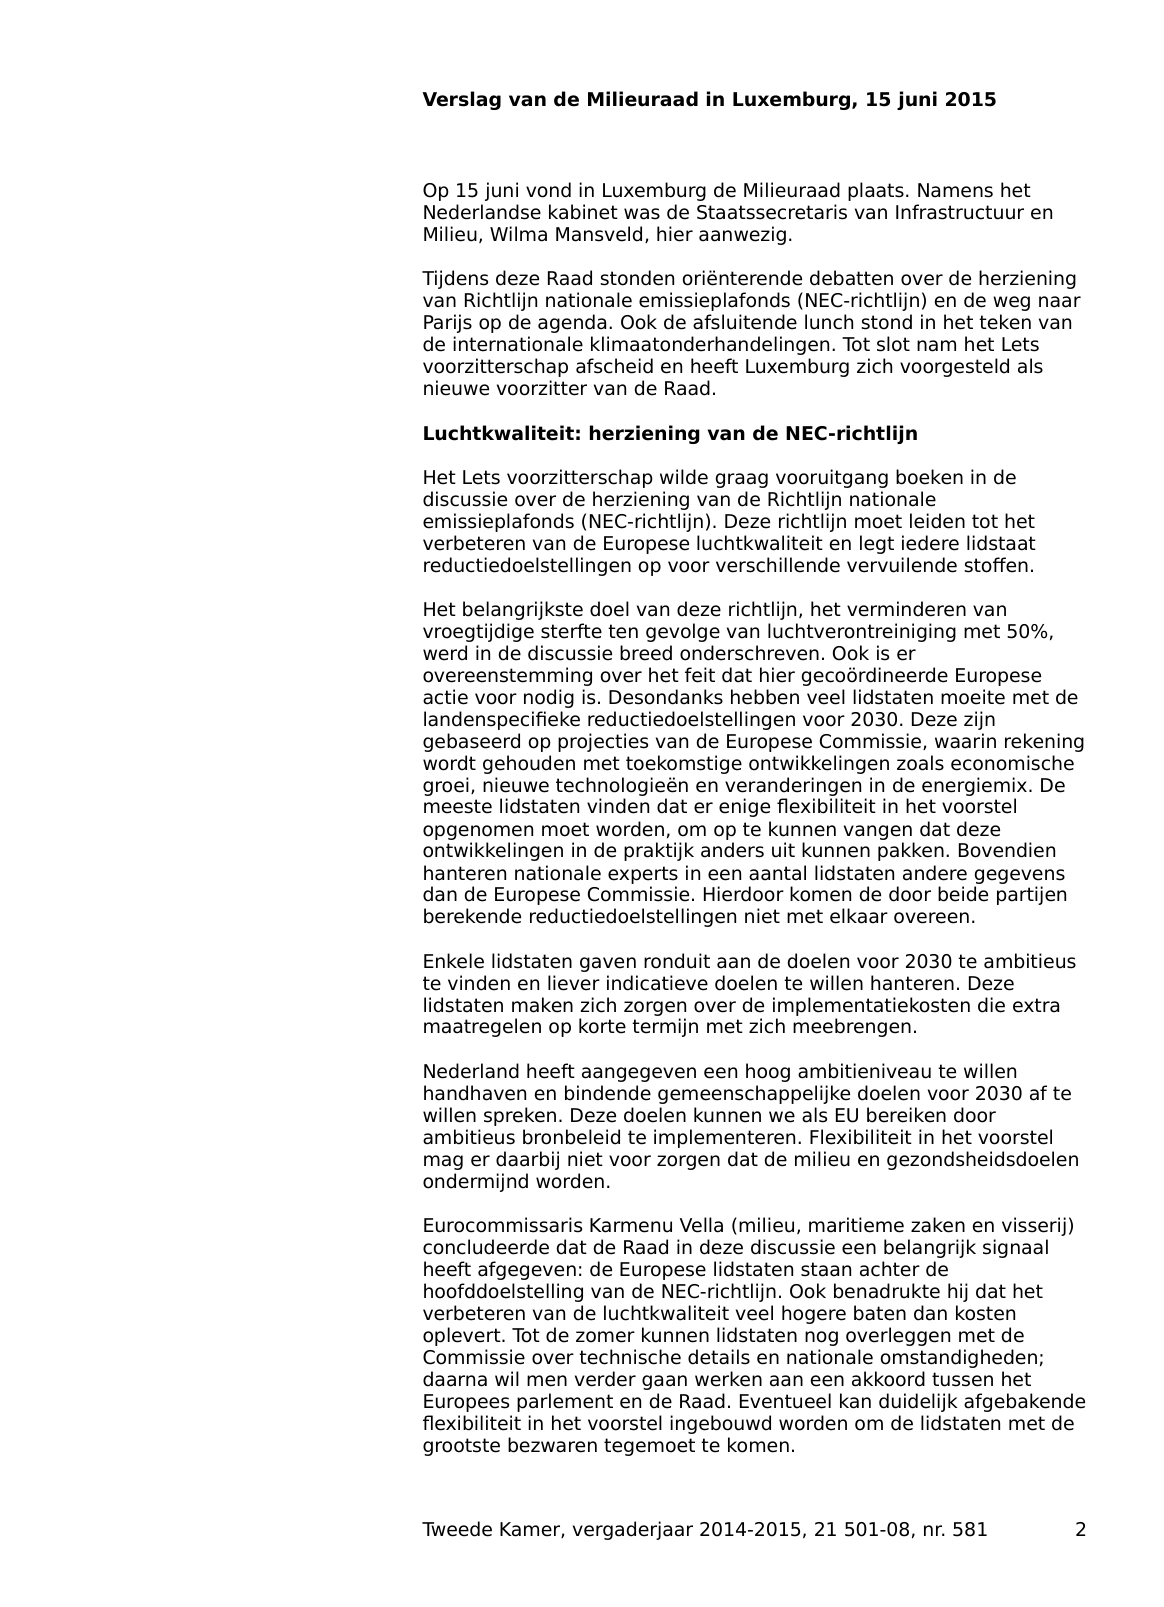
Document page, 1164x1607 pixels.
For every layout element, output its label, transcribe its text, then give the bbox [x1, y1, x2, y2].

text Op 15 juni vond in Luxemburg de Milieuraad plaats. Namens het Nederlandse kabinet was de Staatssecretaris van Infrastructuur en Milieu, Wilma Mansveld, hier aanwezig. [422, 180, 1087, 246]
text Tijdens deze Raad stonden oriënterende debatten over de herziening van Richtlijn nationale emissieplafonds (NEC-richtlijn) en de weg naar Parijs op de agenda. Ook de afsluitende lunch stond in het teken van de internationale klimaatonderhandelingen. Tot slot nam het Lets voorzitterschap afscheid en heeft Luxemburg zich voorgesteld als nieuwe voorzitter van de Raad. [422, 268, 1087, 400]
text Nederland heeft aangegeven een hoog ambitieniveau te willen handhaven en bindende gemeenschappelijke doelen voor 2030 af te willen spreken. Deze doelen kunnen we als EU bereiken door ambitieus bronbeleid te implementeren. Flexibiliteit in het voorstel mag er daarbij niet voor zorgen dat de milieu en gezondsheidsdoelen ondermijnd worden. [422, 1061, 1087, 1192]
text Enkele lidstaten gaven ronduit aan de doelen voor 2030 te ambitieus te vinden en liever indicatieve doelen te willen hanteren. Deze lidstaten maken zich zorgen over de implementatiekosten die extra maatregelen op korte termijn met zich meebrengen. [422, 951, 1087, 1038]
text Het belangrijkste doel van deze richtlijn, het verminderen van vroegtijdige sterfte ten gevolge van luchtverontreiniging met 50%, werd in de discussie breed onderschreven. Ook is er overeenstemming over het feit dat hier gecoördineerde Europese actie voor nodig is. Desondanks hebben veel lidstaten moeite met de landenspecifieke reductiedoelstellingen voor 2030. Deze zijn gebaseerd op projecties van de Europese Commissie, waarin rekening wordt gehouden met toekomstige ontwikkelingen zoals economische groei, nieuwe technologieën en veranderingen in de energiemix. De meeste lidstaten vinden dat er enige flexibiliteit in het voorstel opgenomen moet worden, om op te kunnen vangen dat deze ontwikkelingen in de praktijk anders uit kunnen pakken. Bovendien hanteren nationale experts in een aantal lidstaten andere gegevens dan de Europese Commissie. Hierdoor komen de door beide partijen berekende reductiedoelstellingen niet met elkaar overeen. [422, 599, 1087, 928]
text Eurocommissaris Karmenu Vella (milieu, maritieme zaken en visserij) concludeerde dat de Raad in deze discussie een belangrijk signaal heeft afgegeven: de Europese lidstaten staan achter de hoofddoelstelling van de NEC-richtlijn. Ook benadrukte hij dat het verbeteren van de luchtkwaliteit veel hogere baten dan kosten oplevert. Tot de zomer kunnen lidstaten nog overleggen met de Commissie over technische details en nationale omstandigheden; daarna wil men verder gaan werken aan een akkoord tussen het Europees parlement en de Raad. Eventueel kan duidelijk afgebakende flexibiliteit in het voorstel ingebouwd worden om de lidstaten met de grootste bezwaren tegemoet te komen. [422, 1215, 1087, 1456]
subtitle Verslag van de Milieuraad in Luxemburg, 15 juni 2015 [422, 89, 1087, 111]
text Het Lets voorzitterschap wilde graag vooruitgang boeken in de discussie over de herziening van de Richtlijn nationale emissieplafonds (NEC-richtlijn). Deze richtlijn moet leiden tot het verbeteren van de Europese luchtkwaliteit en legt iedere lidstaat reductiedoelstellingen op voor verschillende vervuilende stoffen. [422, 467, 1087, 576]
subtitle Luchtkwaliteit: herziening van de NEC-richtlijn [422, 422, 1087, 444]
